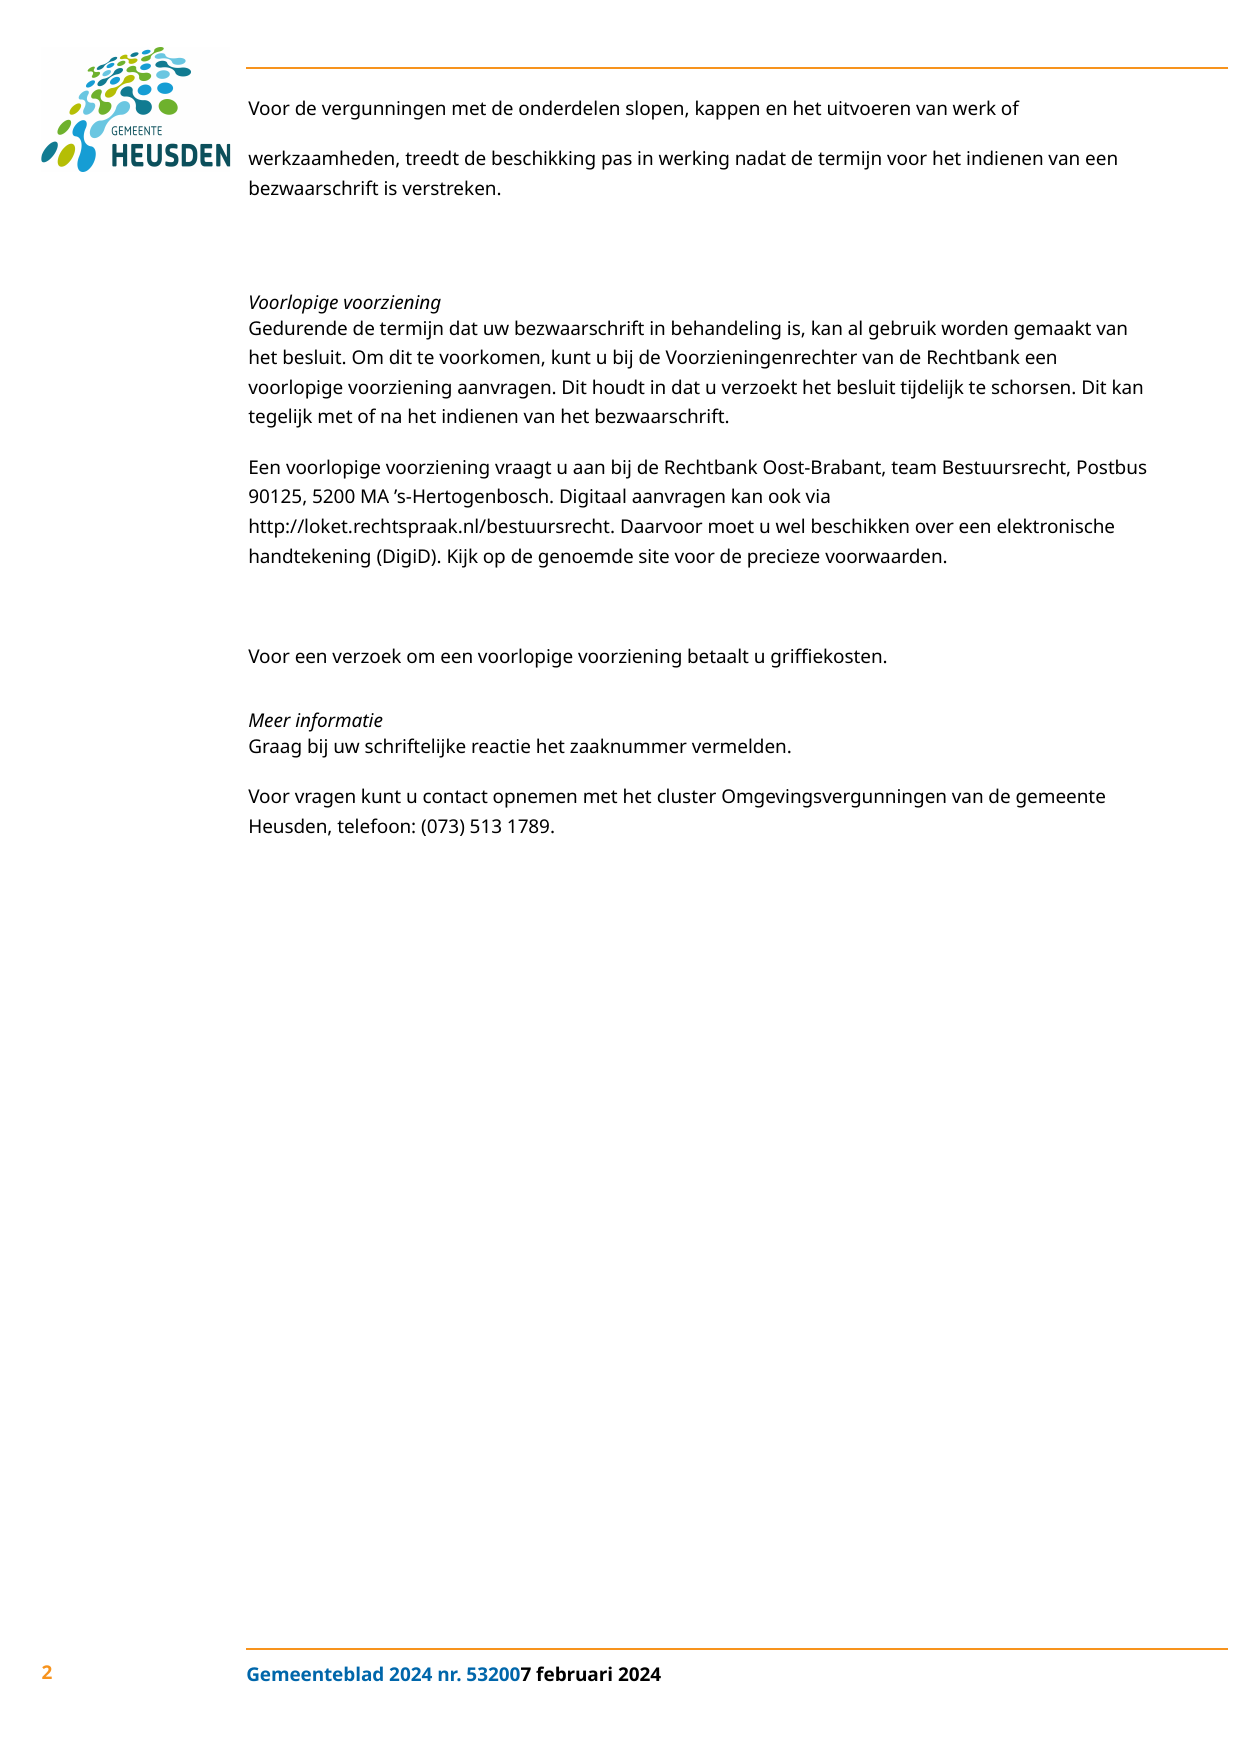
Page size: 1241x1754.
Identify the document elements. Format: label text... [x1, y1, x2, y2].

text Voor vragen kunt u contact opnemen met het cluster Omgevingsvergunningen van de gemeente Heusden, telefoon: (073) 513 1789. [248, 784, 1152, 839]
picture [41, 47, 231, 172]
text Voorlopige voorziening [248, 289, 1152, 315]
text Gedurende de termijn dat uw bezwaarschrift in behandeling is, kan al gebruik worden gemaakt van het besluit. Om dit te voorkomen, kunt u bij de Voorzieningenrechter van de Rechtbank een voorlopige voorziening aanvragen. Dit houdt in dat u verzoekt het besluit tijdelijk te schorsen. Dit kan tegelijk met of na het indienen van het bezwaarschrift. [248, 315, 1152, 429]
text Voor de vergunningen met de onderdelen slopen, kappen en het uitvoeren van werk of [248, 95, 1152, 121]
text Meer informatie [248, 708, 1152, 733]
text werkzaamheden, treedt de beschikking pas in werking nadat de termijn voor het indienen van een bezwaarschrift is verstreken. [248, 145, 1152, 201]
text Graag bij uw schriftelijke reactie het zaaknummer vermelden. [248, 733, 1152, 759]
text Een voorlopige voorziening vraagt u aan bij de Rechtbank Oost-Brabant, team Bestuursrecht, Postbus 90125, 5200 MA ’s-Hertogenbosch. Digitaal aanvragen kan ook via http://loket.rechtspraak.nl/bestuursrecht. Daarvoor moet u wel beschikken over een elektronische handtekening (DigiD). Kijk op de genoemde site voor de precieze voorwaarden. [248, 454, 1152, 568]
text Voor een verzoek om een voorlopige voorziening betaalt u griffiekosten. [248, 644, 1152, 669]
